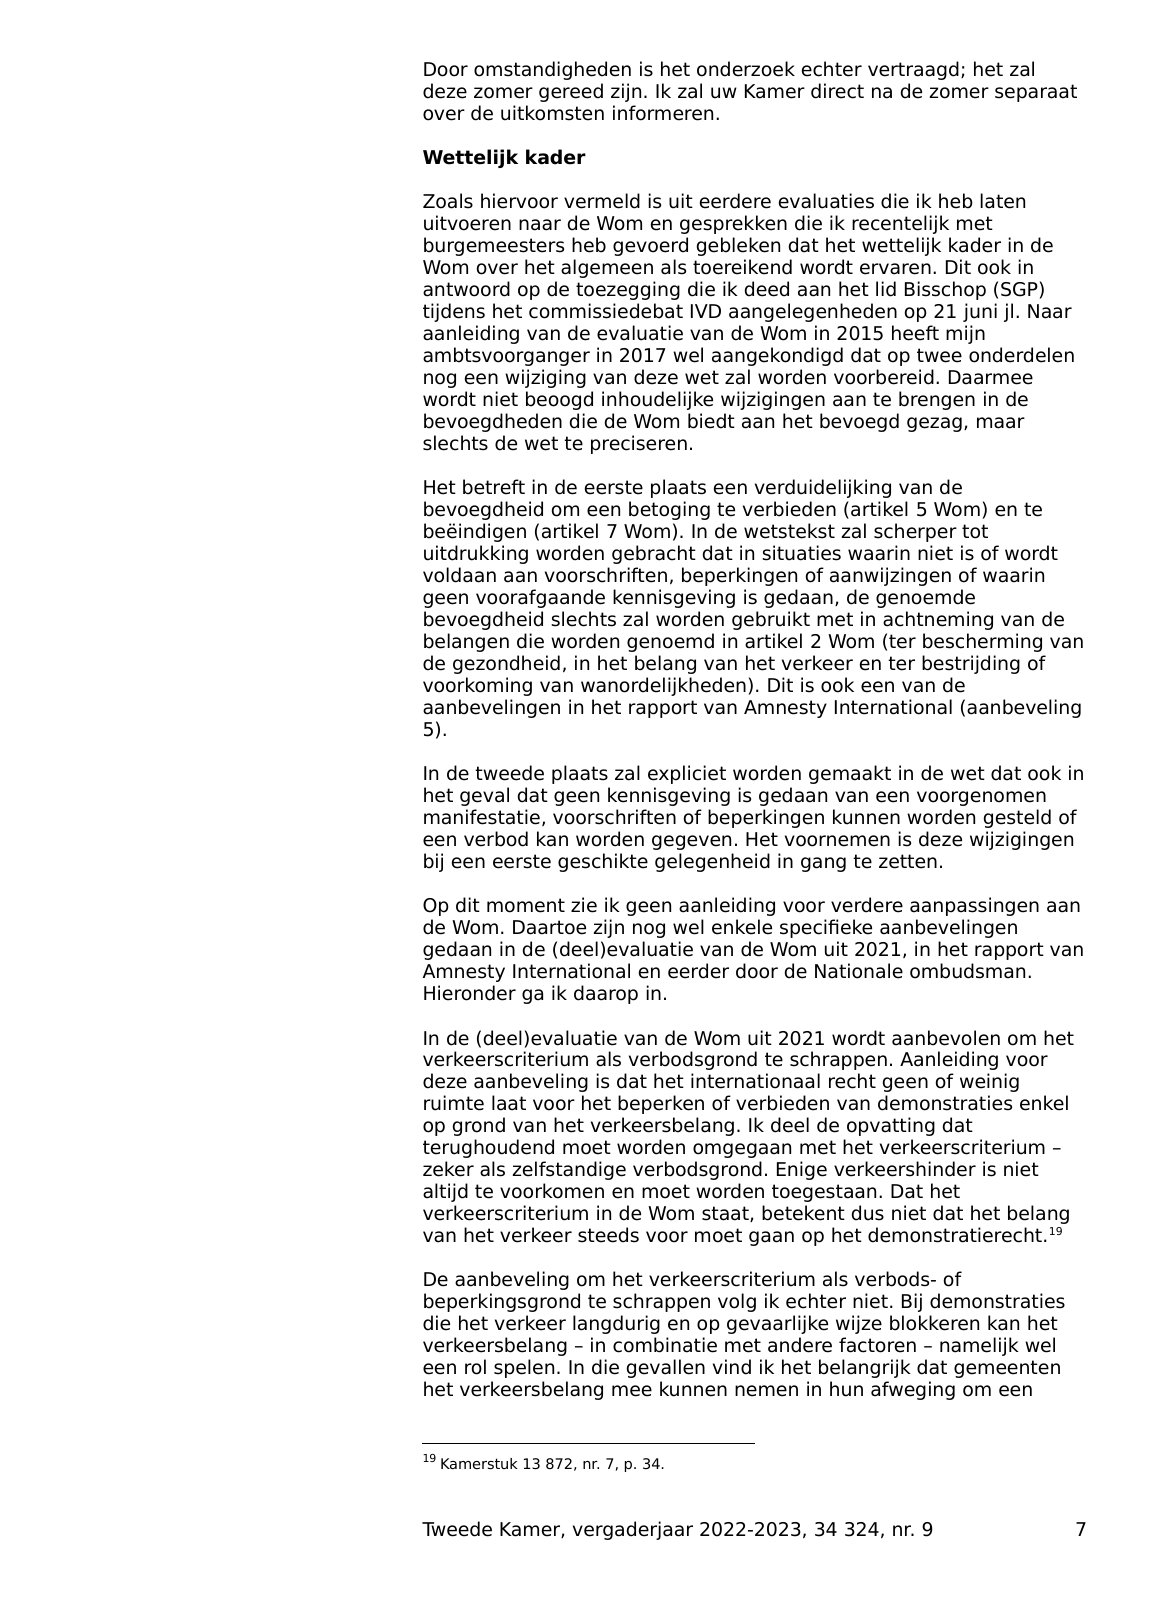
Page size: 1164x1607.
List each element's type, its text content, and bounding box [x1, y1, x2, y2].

text Zoals hiervoor vermeld is uit eerdere evaluaties die ik heb laten uitvoeren naar de Wom en gesprekken die ik recentelijk met burgemeesters heb gevoerd gebleken dat het wettelijk kader in de Wom over het algemeen als toereikend wordt ervaren. Dit ook in antwoord op de toezegging die ik deed aan het lid Bisschop (SGP) tijdens het commissiedebat IVD aangelegenheden op 21 juni jl. Naar aanleiding van de evaluatie van de Wom in 2015 heeft mijn ambtsvoorganger in 2017 wel aangekondigd dat op twee onderdelen nog een wijziging van deze wet zal worden voorbereid. Daarmee wordt niet beoogd inhoudelijke wijzigingen aan te brengen in de bevoegdheden die de Wom biedt aan het bevoegd gezag, maar slechts de wet te preciseren. [422, 191, 1087, 455]
subtitle Wettelijk kader [422, 147, 1087, 169]
text In de tweede plaats zal expliciet worden gemaakt in de wet dat ook in het geval dat geen kennisgeving is gedaan van een voorgenomen manifestatie, voorschriften of beperkingen kunnen worden gesteld of een verbod kan worden gegeven. Het voornemen is deze wijzigingen bij een eerste geschikte gelegenheid in gang te zetten. [422, 763, 1087, 873]
text In de (deel)evaluatie van de Wom uit 2021 wordt aanbevolen om het verkeerscriterium als verbodsgrond te schrappen. Aanleiding voor deze aanbeveling is dat het internationaal recht geen of weinig ruimte laat voor het beperken of verbieden van demonstraties enkel op grond van het verkeersbelang. Ik deel de opvatting dat terughoudend moet worden omgegaan met het verkeerscriterium – zeker als zelfstandige verbodsgrond. Enige verkeershinder is niet altijd te voorkomen en moet worden toegestaan. Dat het verkeerscriterium in de Wom staat, betekent dus niet dat het belang van het verkeer steeds voor moet gaan op het demonstratierecht. [422, 1027, 1087, 1247]
text Door omstandigheden is het onderzoek echter vertraagd; het zal deze zomer gereed zijn. Ik zal uw Kamer direct na de zomer separaat over de uitkomsten informeren. [422, 59, 1087, 125]
text De aanbeveling om het verkeerscriterium als verbods- of beperkingsgrond te schrappen volg ik echter niet. Bij demonstraties die het verkeer langdurig en op gevaarlijke wijze blokkeren kan het verkeersbelang – in combinatie met andere factoren – namelijk wel een rol spelen. In die gevallen vind ik het belangrijk dat gemeenten het verkeersbelang mee kunnen nemen in hun afweging om een [422, 1269, 1087, 1401]
text Het betreft in de eerste plaats een verduidelijking van de bevoegdheid om een betoging te verbieden (artikel 5 Wom) en te beëindigen (artikel 7 Wom). In de wetstekst zal scherper tot uitdrukking worden gebracht dat in situaties waarin niet is of wordt voldaan aan voorschriften, beperkingen of aanwijzingen of waarin geen voorafgaande kennisgeving is gedaan, de genoemde bevoegdheid slechts zal worden gebruikt met in achtneming van de belangen die worden genoemd in artikel 2 Wom (ter bescherming van de gezondheid, in het belang van het verkeer en ter bestrijding of voorkoming van wanordelijkheden). Dit is ook een van de aanbevelingen in het rapport van Amnesty International (aanbeveling 5). [422, 477, 1087, 741]
text Kamerstuk 13 872, nr. 7, p. 34. [422, 1452, 1087, 1474]
text Op dit moment zie ik geen aanleiding voor verdere aanpassingen aan de Wom. Daartoe zijn nog wel enkele specifieke aanbevelingen gedaan in de (deel)evaluatie van de Wom uit 2021, in het rapport van Amnesty International en eerder door de Nationale ombudsman. Hieronder ga ik daarop in. [422, 895, 1087, 1005]
